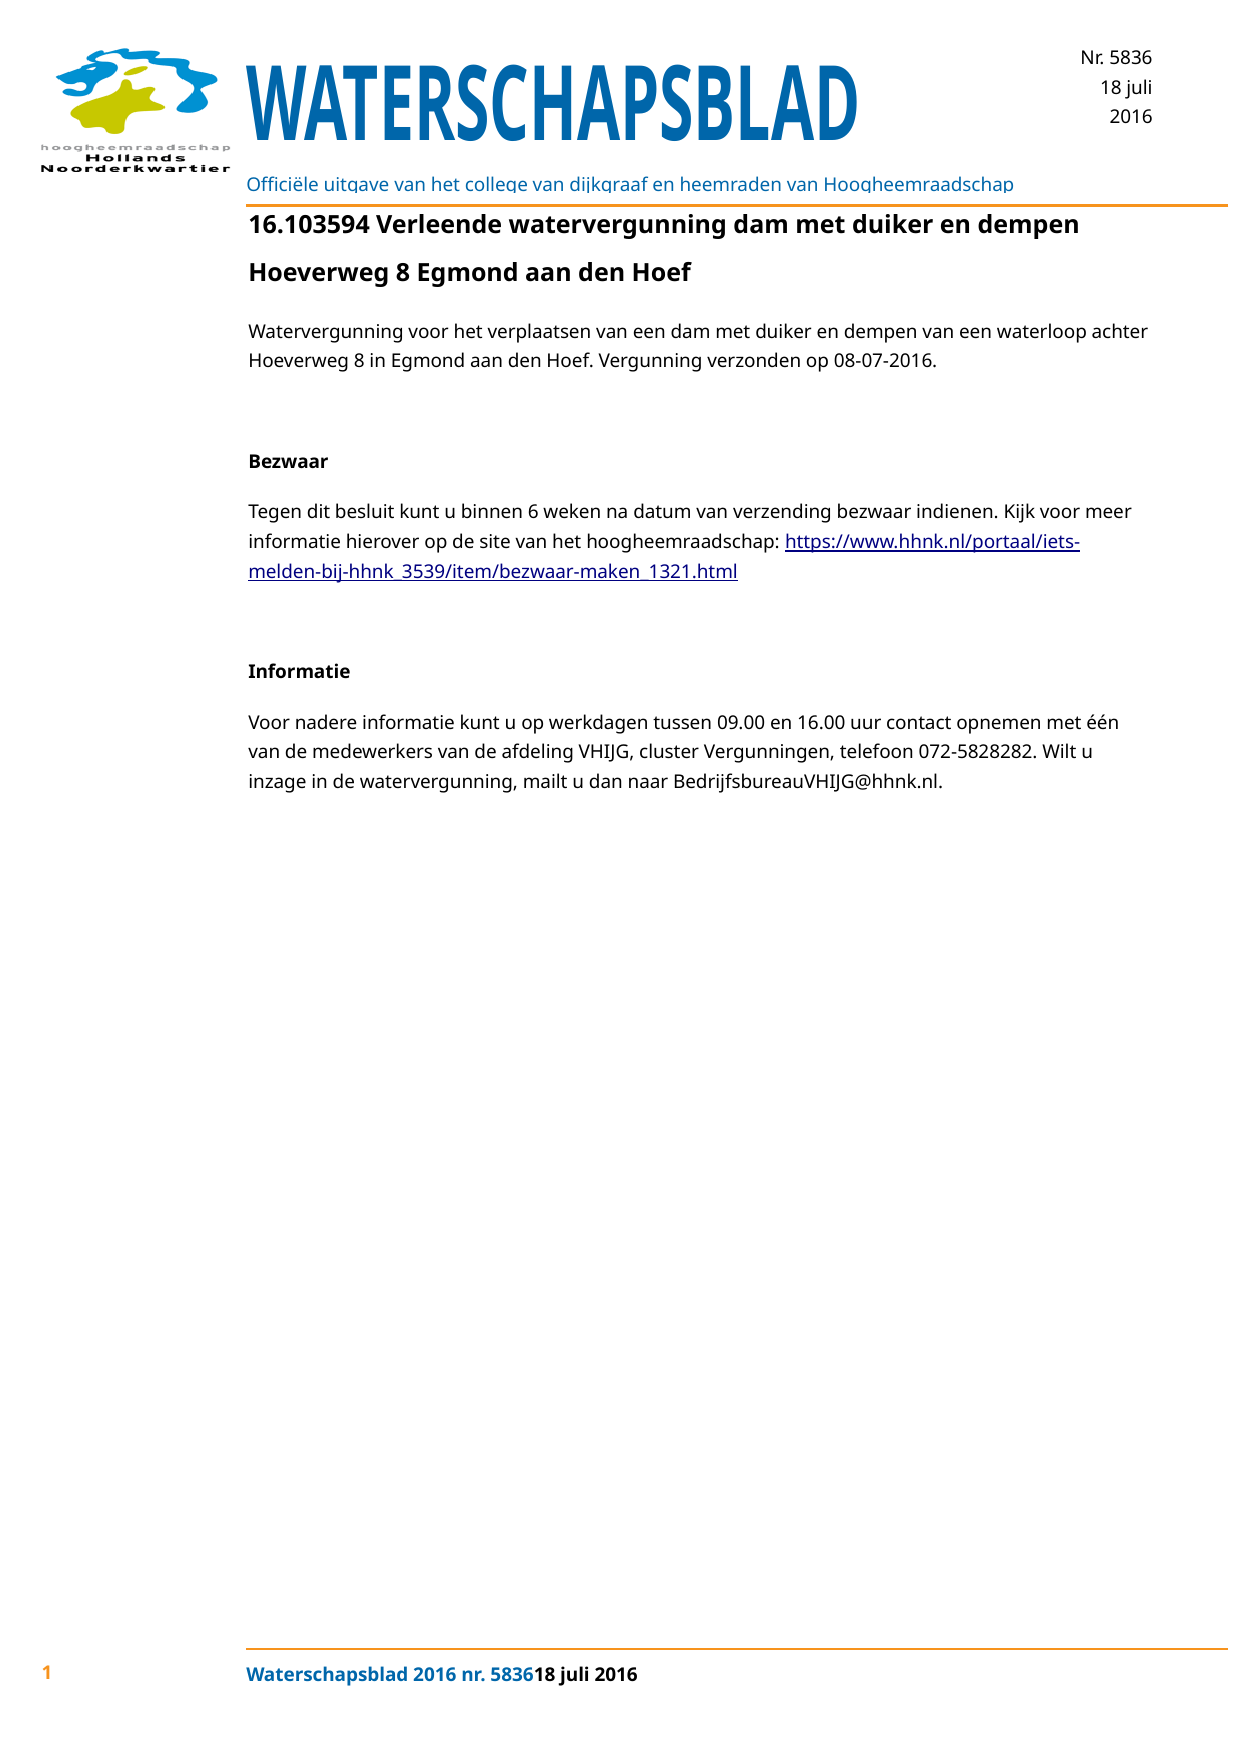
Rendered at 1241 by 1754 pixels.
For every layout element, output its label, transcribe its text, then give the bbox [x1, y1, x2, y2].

picture [41, 47, 231, 172]
text 16.103594 Verleende watervergunning dam met duiker en dempen Hoeverweg 8 Egmond aan den Hoef [248, 207, 1152, 288]
text Informatie [248, 659, 1152, 684]
text Watervergunning voor het verplaatsen van een dam met duiker en dempen van een waterloop achter Hoeverweg 8 in Egmond aan den Hoef. Vergunning verzonden op 08-07-2016. [248, 318, 1152, 373]
text Tegen dit besluit kunt u binnen 6 weken na datum van verzending bezwaar indienen. Kijk voor meer informatie hierover op de site van het hoogheemraadschap: https://www.hhnk.nl/portaal/iets-melden-bij-hhnk_3539/item/bezwaar-maken_1321.html [248, 499, 1152, 584]
text Bezwaar [248, 448, 1152, 474]
text Voor nadere informatie kunt u op werkdagen tussen 09.00 en 16.00 uur contact opnemen met één van de medewerkers van de afdeling VHIJG, cluster Vergunningen, telefoon 072-5828282. Wilt u inzage in de watervergunning, mailt u dan naar BedrijfsbureauVHIJG@hhnk.nl. [248, 709, 1152, 794]
